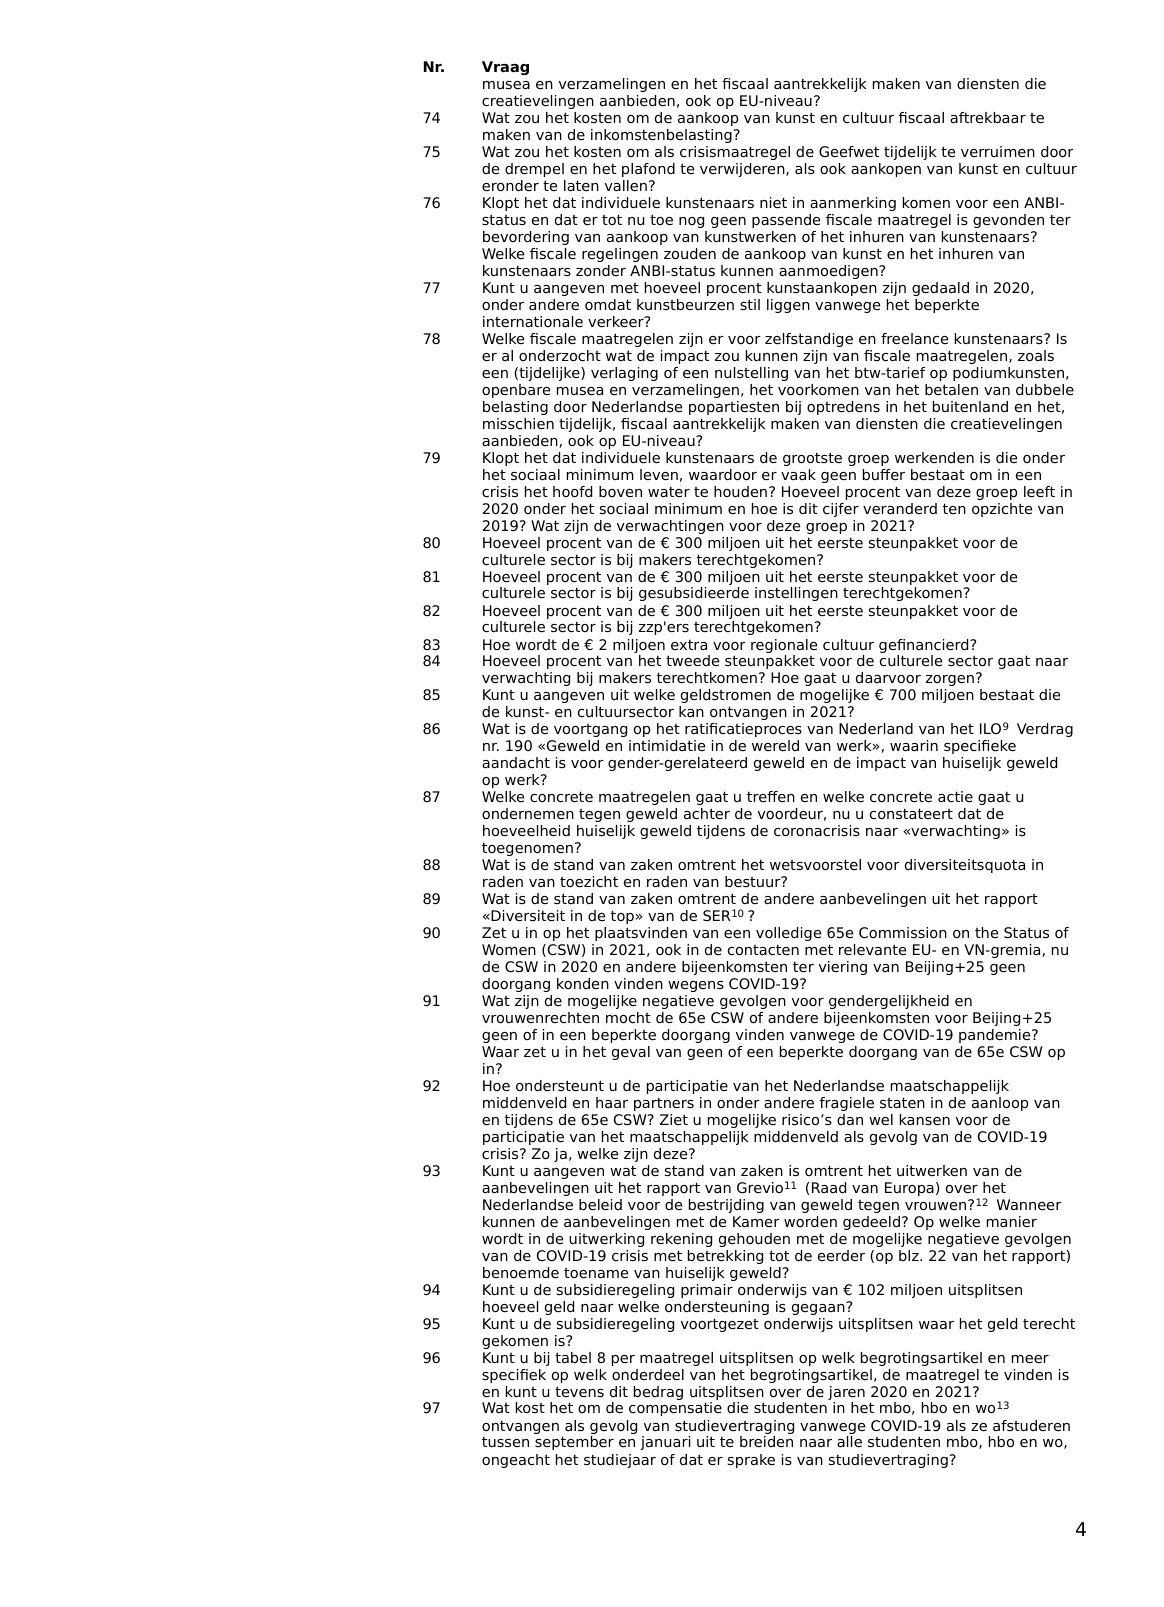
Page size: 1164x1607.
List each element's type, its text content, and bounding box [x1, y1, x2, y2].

table_cell 85 [422, 687, 476, 721]
table_cell 95 [422, 1316, 476, 1349]
table_cell 79 [422, 450, 476, 534]
table_cell 88 [422, 857, 476, 891]
table_cell Kunt u aangeven uit welke geldstromen de mogelijke € 700 miljoen bestaat die de kunst- en cultuursector kan ontvangen in 2021? [476, 687, 1087, 721]
table_cell Wat kost het om de compensatie die studenten in het mbo, hbo en wo13 ontvangen als gevolg van studievertraging vanwege COVID-19 als ze afstuderen tussen september en januari uit te breiden naar alle studenten mbo, hbo en wo, ongeacht het studiejaar of dat er sprake is van studievertraging? [476, 1400, 1087, 1468]
table_cell 76 [422, 195, 476, 280]
table_cell 97 [422, 1400, 476, 1468]
table_cell Welke fiscale maatregelen zijn er voor zelfstandige en freelance kunstenaars? Is er al onderzocht wat de impact zou kunnen zijn van fiscale maatregelen, zoals een (tijdelijke) verlaging of een nulstelling van het btw-tarief op podiumkunsten, openbare musea en verzamelingen, het voorkomen van het betalen van dubbele belasting door Nederlandse popartiesten bij optredens in het buitenland en het, misschien tijdelijk, fiscaal aantrekkelijk maken van diensten die creatievelingen aanbieden, ook op EU-niveau? [476, 331, 1087, 449]
table_cell 87 [422, 789, 476, 857]
table_cell 80 [422, 535, 476, 568]
table_cell Klopt het dat individuele kunstenaars de grootste groep werkenden is die onder het sociaal minimum leven, waardoor er vaak geen buffer bestaat om in een crisis het hoofd boven water te houden? Hoeveel procent van deze groep leeft in 2020 onder het sociaal minimum en hoe is dit cijfer veranderd ten opzichte van 2019? Wat zijn de verwachtingen voor deze groep in 2021? [476, 450, 1087, 534]
table_cell 92 [422, 1078, 476, 1163]
table_cell 81 [422, 569, 476, 602]
table_cell Hoeveel procent van de € 300 miljoen uit het eerste steunpakket voor de culturele sector is bij makers terechtgekomen? [476, 535, 1087, 568]
table_cell 90 [422, 925, 476, 993]
table_cell musea en verzamelingen en het fiscaal aantrekkelijk maken van diensten die creatievelingen aanbieden, ook op EU-niveau? [476, 76, 1087, 110]
table_cell 83 [422, 636, 476, 653]
table_cell 91 [422, 993, 476, 1078]
table_cell 89 [422, 891, 476, 925]
table_cell Wat is de stand van zaken omtrent het wetsvoorstel voor diversiteitsquota in raden van toezicht en raden van bestuur? [476, 857, 1087, 891]
table_cell Wat zijn de mogelijke negatieve gevolgen voor gendergelijkheid en vrouwenrechten mocht de 65e CSW of andere bijeenkomsten voor Beijing+25 geen of in een beperkte doorgang vinden vanwege de COVID-19 pandemie? Waar zet u in het geval van geen of een beperkte doorgang van de 65e CSW op in? [476, 993, 1087, 1078]
table_cell Kunt u aangeven wat de stand van zaken is omtrent het uitwerken van de aanbevelingen uit het rapport van Grevio11 (Raad van Europa) over het Nederlandse beleid voor de bestrijding van geweld tegen vrouwen?12 Wanneer kunnen de aanbevelingen met de Kamer worden gedeeld? Op welke manier wordt in de uitwerking rekening gehouden met de mogelijke negatieve gevolgen van de COVID-19 crisis met betrekking tot de eerder (op blz. 22 van het rapport) benoemde toename van huiselijk geweld? [476, 1163, 1087, 1282]
table_cell Wat is de stand van zaken omtrent de andere aanbevelingen uit het rapport «Diversiteit in de top» van de SER10? [476, 891, 1087, 925]
table_cell Kunt u de subsidieregeling voortgezet onderwijs uitsplitsen waar het geld terecht gekomen is? [476, 1316, 1087, 1349]
table_cell 94 [422, 1282, 476, 1316]
table_cell Hoeveel procent van het tweede steunpakket voor de culturele sector gaat naar verwachting bij makers terechtkomen? Hoe gaat u daarvoor zorgen? [476, 653, 1087, 687]
table_cell Hoeveel procent van de € 300 miljoen uit het eerste steunpakket voor de culturele sector is bij gesubsidieerde instellingen terechtgekomen? [476, 569, 1087, 602]
table_cell Kunt u aangeven met hoeveel procent kunstaankopen zijn gedaald in 2020, onder andere omdat kunstbeurzen stil liggen vanwege het beperkte internationale verkeer? [476, 280, 1087, 331]
table_cell Hoe wordt de € 2 miljoen extra voor regionale cultuur gefinancierd? [476, 636, 1087, 653]
table_cell Kunt u de subsidieregeling primair onderwijs van € 102 miljoen uitsplitsen hoeveel geld naar welke ondersteuning is gegaan? [476, 1282, 1087, 1316]
table_cell Wat zou het kosten om als crisismaatregel de Geefwet tijdelijk te verruimen door de drempel en het plafond te verwijderen, als ook aankopen van kunst en cultuur eronder te laten vallen? [476, 144, 1087, 195]
table_cell 84 [422, 653, 476, 687]
table_cell 82 [422, 603, 476, 636]
table_cell Kunt u bij tabel 8 per maatregel uitsplitsen op welk begrotingsartikel en meer specifiek op welk onderdeel van het begrotingsartikel, de maatregel te vinden is en kunt u tevens dit bedrag uitsplitsen over de jaren 2020 en 2021? [476, 1350, 1087, 1400]
table_cell Welke concrete maatregelen gaat u treffen en welke concrete actie gaat u ondernemen tegen geweld achter de voordeur, nu u constateert dat de hoeveelheid huiselijk geweld tijdens de coronacrisis naar «verwachting» is toegenomen? [476, 789, 1087, 857]
table_cell 75 [422, 144, 476, 195]
table_cell Hoe ondersteunt u de participatie van het Nederlandse maatschappelijk middenveld en haar partners in onder andere fragiele staten in de aanloop van en tijdens de 65e CSW? Ziet u mogelijke risico’s dan wel kansen voor de participatie van het maatschappelijk middenveld als gevolg van de COVID-19 crisis? Zo ja, welke zijn deze? [476, 1078, 1087, 1163]
table_cell 74 [422, 110, 476, 144]
table_cell Wat is de voortgang op het ratificatieproces van Nederland van het ILO9 Verdrag nr. 190 «Geweld en intimidatie in de wereld van werk», waarin specifieke aandacht is voor gender-gerelateerd geweld en de impact van huiselijk geweld op werk? [476, 721, 1087, 789]
table_header Nr. [422, 59, 476, 76]
table_cell Zet u in op het plaatsvinden van een volledige 65e Commission on the Status of Women (CSW) in 2021, ook in de contacten met relevante EU- en VN-gremia, nu de CSW in 2020 en andere bijeenkomsten ter viering van Beijing+25 geen doorgang konden vinden wegens COVID-19? [476, 925, 1087, 993]
table_cell [422, 76, 476, 110]
table_cell 93 [422, 1163, 476, 1282]
table_cell 77 [422, 280, 476, 331]
table_cell 78 [422, 331, 476, 449]
table_cell Wat zou het kosten om de aankoop van kunst en cultuur fiscaal aftrekbaar te maken van de inkomstenbelasting? [476, 110, 1087, 144]
table_cell 86 [422, 721, 476, 789]
table_header Vraag [476, 59, 1087, 76]
table_cell Hoeveel procent van de € 300 miljoen uit het eerste steunpakket voor de culturele sector is bij zzp'ers terechtgekomen? [476, 603, 1087, 636]
table_cell Klopt het dat individuele kunstenaars niet in aanmerking komen voor een ANBI-status en dat er tot nu toe nog geen passende fiscale maatregel is gevonden ter bevordering van aankoop van kunstwerken of het inhuren van kunstenaars? Welke fiscale regelingen zouden de aankoop van kunst en het inhuren van kunstenaars zonder ANBI-status kunnen aanmoedigen? [476, 195, 1087, 280]
table_cell 96 [422, 1350, 476, 1400]
